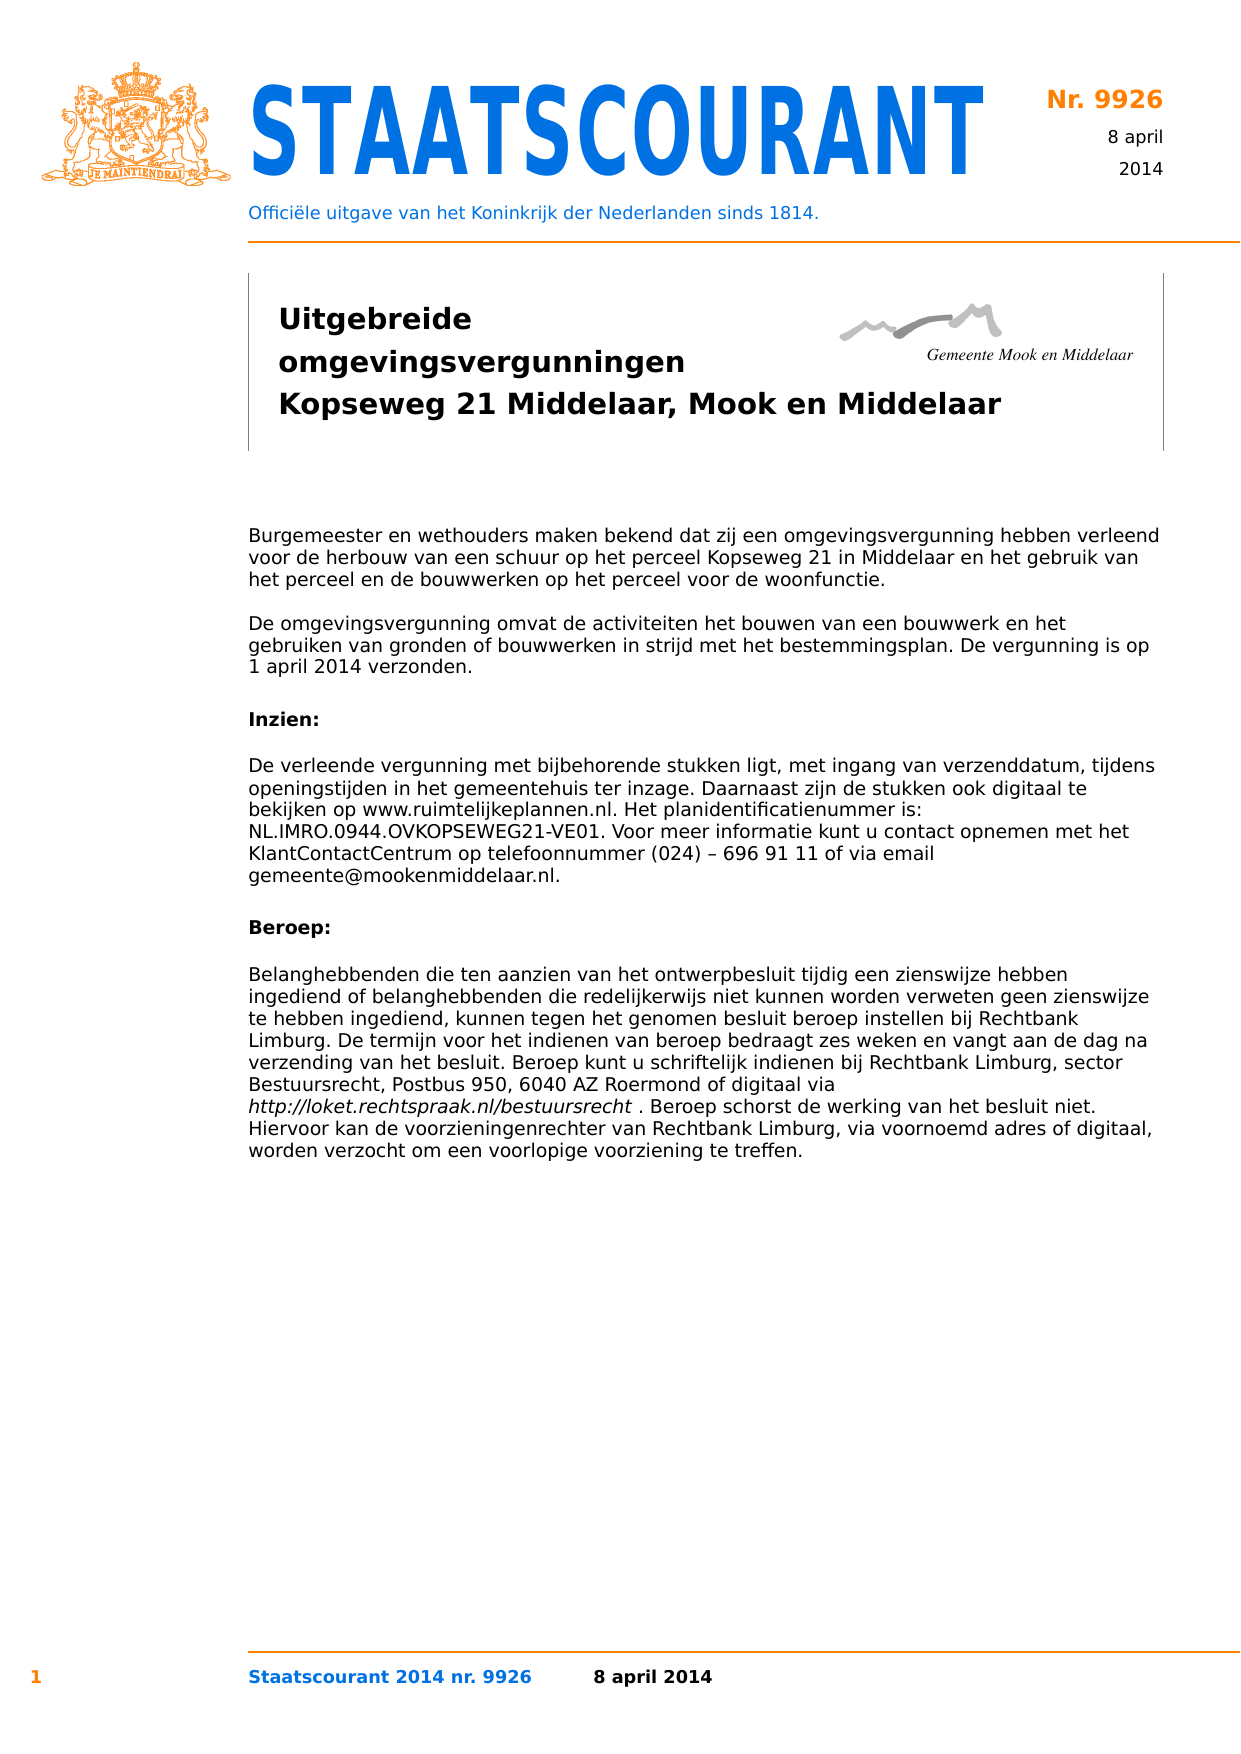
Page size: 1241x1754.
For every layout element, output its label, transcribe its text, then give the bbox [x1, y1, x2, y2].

table_cell 8 april [998, 121, 1240, 153]
subtitle Beroep: [248, 917, 1163, 939]
text Burgemeester en wethouders maken bekend dat zij een omgevingsvergunning hebben verleend voor de herbouw van een schuur op het perceel Kopseweg 21 in Middelaar en het gebruik van het perceel en de bouwwerken op het perceel voor de woonfunctie. [248, 525, 1163, 591]
text De verleende vergunning met bijbehorende stukken ligt, met ingang van verzenddatum, tijdens openingstijden in het gemeentehuis ter inzage. Daarnaast zijn de stukken ook digitaal te bekijken op www.ruimtelijkeplannen.nl. Het planidentificatienummer is: NL.IMRO.0944.OVKOPSEWEG21-VE01. Voor meer informatie kunt u contact opnemen met het KlantContactCentrum op telefoonnummer (024) – 696 91 11 of via email gemeente@mookenmiddelaar.nl. [248, 755, 1163, 887]
table_cell 2014 [998, 153, 1240, 203]
table_header [25, 62, 248, 241]
picture [41, 62, 231, 186]
table_header Nr. 9926 [998, 62, 1240, 121]
subtitle Uitgebreide omgevingsvergunningen Kopseweg 21 Middelaar, Mook en Middelaar [249, 273, 1163, 451]
subtitle Inzien: [248, 708, 1163, 730]
text Belanghebbenden die ten aanzien van het ontwerpbesluit tijdig een zienswijze hebben ingediend of belanghebbenden die redelijkerwijs niet kunnen worden verweten geen zienswijze te hebben ingediend, kunnen tegen het genomen besluit beroep instellen bij Rechtbank Limburg. De termijn voor het indienen van beroep bedraagt zes weken en vangt aan de dag na verzending van het besluit. Beroep kunt u schriftelijk indienen bij Rechtbank Limburg, sector Bestuursrecht, Postbus 950, 6040 AZ Roermond of digitaal via http://loket.rechtspraak.nl/bestuursrecht . Beroep schorst de werking van het besluit niet. Hiervoor kan de voorzieningenrechter van Rechtbank Limburg, via voornoemd adres of digitaal, worden verzocht om een voorlopige voorziening te treffen. [248, 964, 1163, 1162]
table_header STAATSCOURANT [248, 62, 998, 203]
table_cell Officiële uitgave van het Koninkrijk der Nederlanden sinds 1814. [248, 203, 1240, 241]
text De omgevingsvergunning omvat de activiteiten het bouwen van een bouwwerk en het gebruiken van gronden of bouwwerken in strijd met het bestemmingsplan. De vergunning is op 1 april 2014 verzonden. [248, 612, 1163, 678]
picture [838, 302, 1134, 362]
